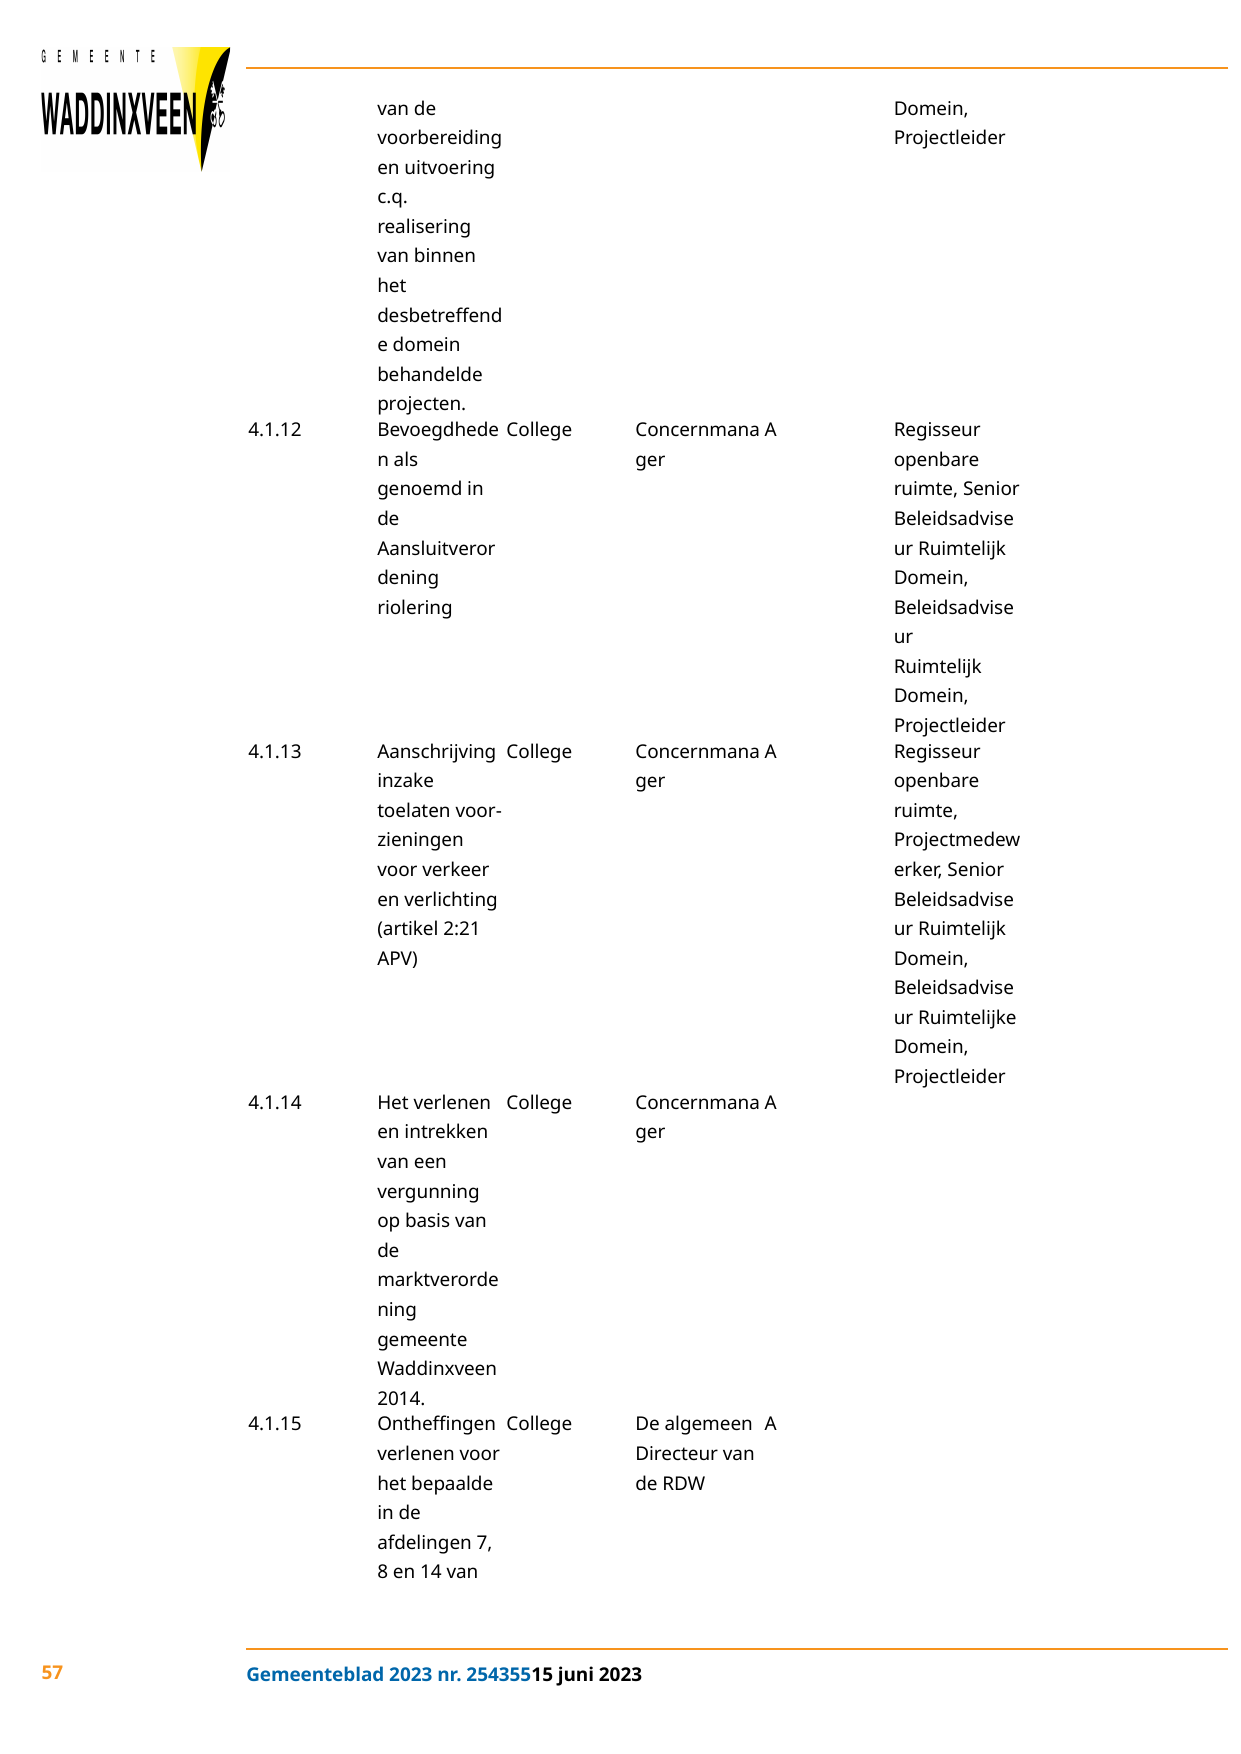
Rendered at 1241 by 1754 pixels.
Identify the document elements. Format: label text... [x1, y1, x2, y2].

table_cell College [506, 416, 635, 738]
table_cell Domein, Projectleider [894, 95, 1022, 416]
table_cell A [764, 738, 893, 1089]
table_cell Bevoegdheden als genoemd in de Aansluitverordening riolering [377, 416, 506, 738]
table_cell [1023, 738, 1152, 1089]
table_cell College [506, 1411, 635, 1584]
table_cell [764, 95, 893, 416]
table_cell Concernmanager [635, 1089, 764, 1411]
table_cell College [506, 1089, 635, 1411]
table_cell [1023, 95, 1152, 416]
table_cell Regisseur openbare ruimte, Projectmedewerker, Senior Beleidsadviseur Ruimtelijk Domein, Beleidsadviseur Ruimtelijke Domein, Projectleider [894, 738, 1022, 1089]
table_cell A [764, 416, 893, 738]
table_cell Het verlenen en intrekken van een vergunning op basis van de marktverordening gemeente Waddinxveen 2014. [377, 1089, 506, 1411]
table_cell College [506, 738, 635, 1089]
table_cell Aanschrijving inzake toelaten voor­zieningen voor verkeer en verlichting (artikel 2:21 APV) [377, 738, 506, 1089]
table_cell Ontheffingen verlenen voor het bepaalde in de afdelingen 7, 8 en 14 van [377, 1411, 506, 1584]
table_cell A [764, 1411, 893, 1584]
table_cell [506, 95, 635, 416]
table_cell [1023, 1411, 1152, 1584]
table_cell van de voorbereiding en uitvoering c.q. realisering van binnen het desbetreffende domein behandelde projecten. [377, 95, 506, 416]
table_cell [894, 1411, 1022, 1584]
table_cell 4.1.13 [248, 738, 377, 1089]
table_cell 4.1.14 [248, 1089, 377, 1411]
table_cell Concernmanager [635, 416, 764, 738]
table_cell [1023, 1089, 1152, 1411]
picture [41, 47, 231, 172]
table_cell Regisseur openbare ruimte, Senior Beleidsadviseur Ruimtelijk Domein, Beleidsadviseur Ruimtelijk Domein, Projectleider [894, 416, 1022, 738]
table_cell 4.1.12 [248, 416, 377, 738]
table_cell [894, 1089, 1022, 1411]
table_cell [1023, 416, 1152, 738]
table_cell [248, 95, 377, 416]
table_cell Concernmanager [635, 738, 764, 1089]
table_cell De algemeen Directeur van de RDW [635, 1411, 764, 1584]
table_cell A [764, 1089, 893, 1411]
table_cell [635, 95, 764, 416]
table_cell 4.1.15 [248, 1411, 377, 1584]
